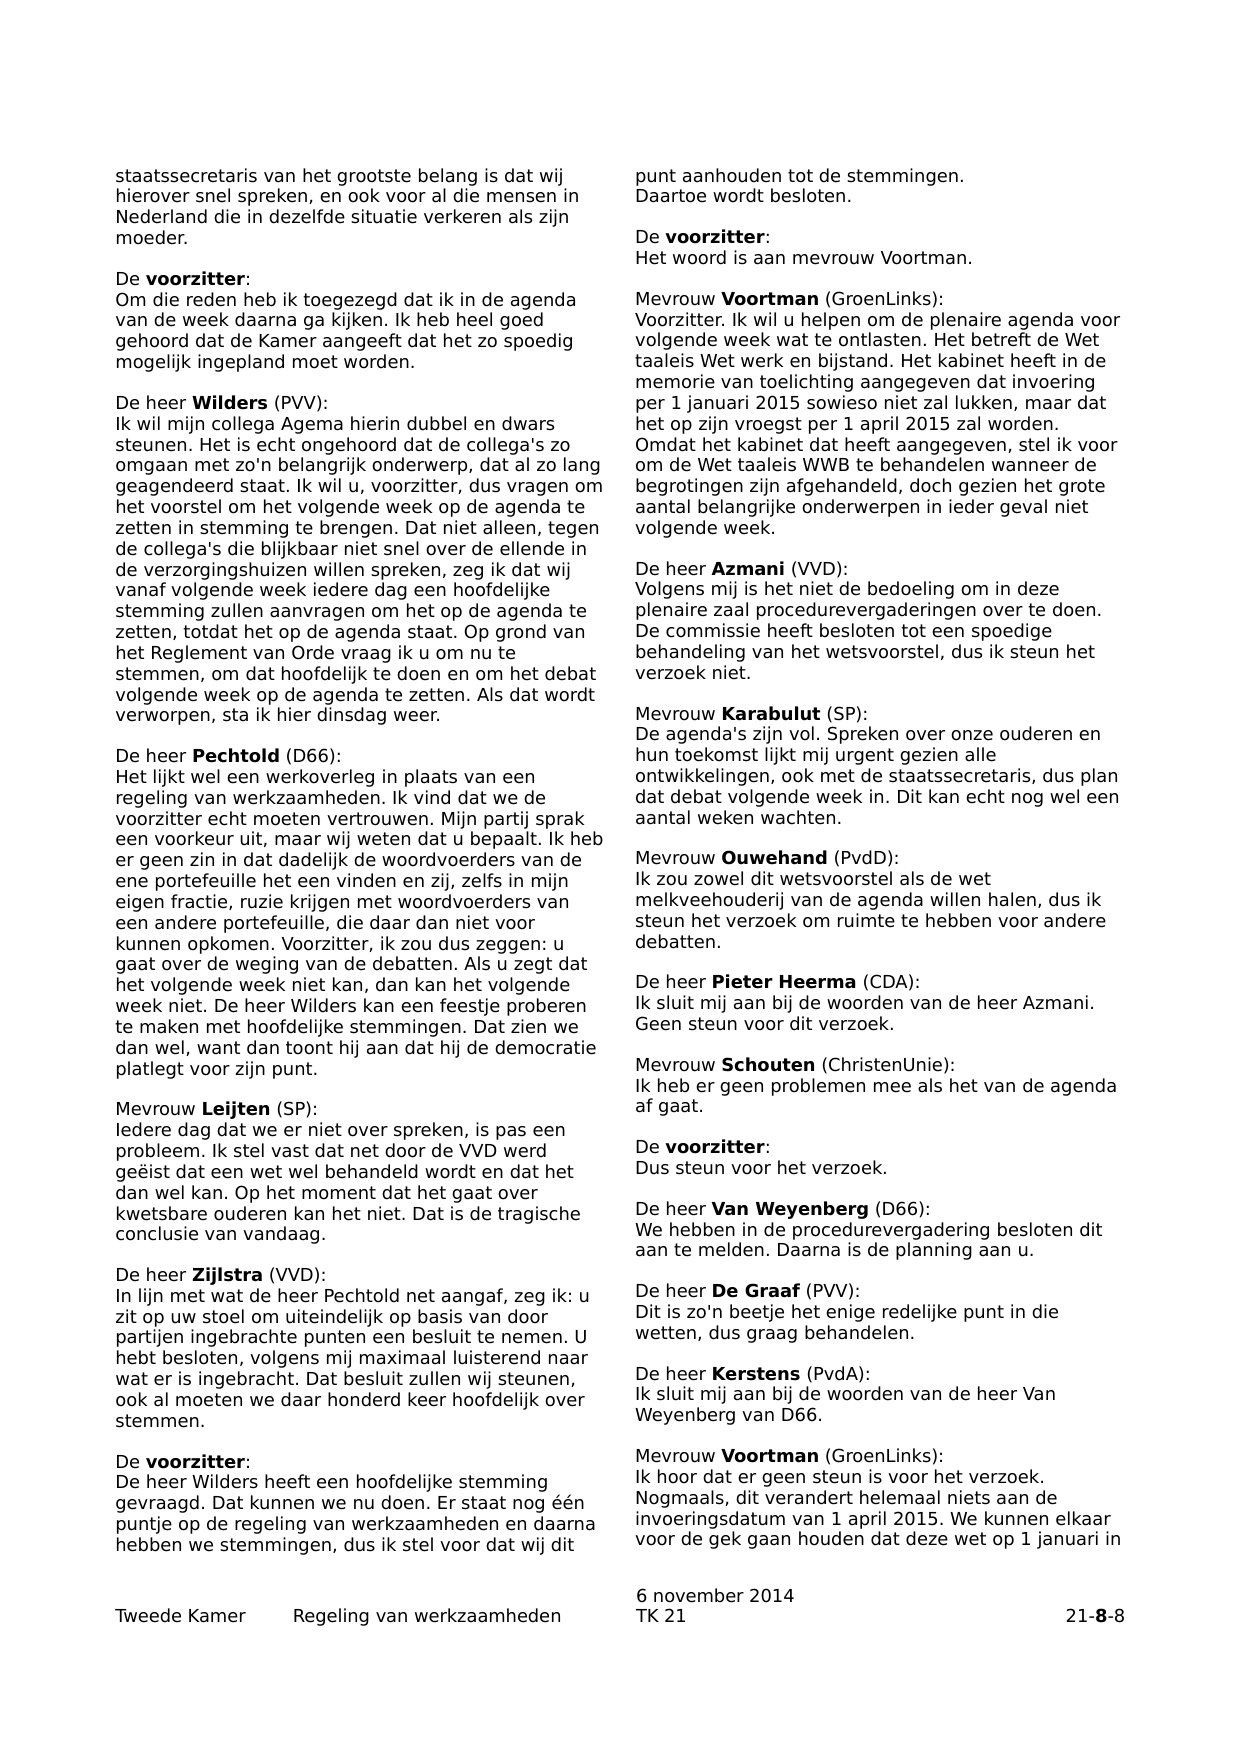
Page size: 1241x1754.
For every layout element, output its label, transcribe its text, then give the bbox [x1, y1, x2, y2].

text Ik heb er geen problemen mee als het van de agenda af gaat. [635, 1075, 1125, 1117]
text De heer De Graaf (PVV): [635, 1281, 1125, 1302]
text staatssecretaris van het grootste belang is dat wij hierover snel spreken, en ook voor al die mensen in Nederland die in dezelfde situatie verkeren als zijn moeder. [115, 165, 605, 249]
text De heer Pechtold (D66): [115, 746, 605, 767]
text Volgens mij is het niet de bedoeling om in deze plenaire zaal procedurevergaderingen over te doen. De commissie heeft besloten tot een spoedige behandeling van het wetsvoorstel, dus ik steun het verzoek niet. [635, 579, 1125, 683]
text De heer Pieter Heerma (CDA): [635, 972, 1125, 993]
text Het woord is aan mevrouw Voortman. [635, 248, 1125, 268]
text Om die reden heb ik toegezegd dat ik in de agenda van de week daarna ga kijken. Ik heb heel goed gehoord dat de Kamer aangeeft dat het zo spoedig mogelijk ingepland moet worden. [115, 289, 605, 373]
text Ik wil mijn collega Agema hierin dubbel en dwars steunen. Het is echt ongehoord dat de collega's zo omgaan met zo'n belangrijk onderwerp, dat al zo lang geagendeerd staat. Ik wil u, voorzitter, dus vragen om het voorstel om het volgende week op de agenda te zetten in stemming te brengen. Dat niet alleen, tegen de collega's die blijkbaar niet snel over de ellende in de verzorgingshuizen willen spreken, zeg ik dat wij vanaf volgende week iedere dag een hoofdelijke stemming zullen aanvragen om het op de agenda te zetten, totdat het op de agenda staat. Op grond van het Reglement van Orde vraag ik u om nu te stemmen, om dat hoofdelijk te doen en om het debat volgende week op de agenda te zetten. Als dat wordt verworpen, sta ik hier dinsdag weer. [115, 413, 605, 726]
text De voorzitter: [635, 1137, 1125, 1158]
text Mevrouw Voortman (GroenLinks): [635, 1446, 1125, 1467]
text De voorzitter: [635, 227, 1125, 248]
text Het lijkt wel een werkoverleg in plaats van een regeling van werkzaamheden. Ik vind dat we de voorzitter echt moeten vertrouwen. Mijn partij sprak een voorkeur uit, maar wij weten dat u bepaalt. Ik heb er geen zin in dat dadelijk de woordvoerders van de ene portefeuille het een vinden en zij, zelfs in mijn eigen fractie, ruzie krijgen met woordvoerders van een andere portefeuille, die daar dan niet voor kunnen opkomen. Voorzitter, ik zou dus zeggen: u gaat over de weging van de debatten. Als u zegt dat het volgende week niet kan, dan kan het volgende week niet. De heer Wilders kan een feestje proberen te maken met hoofdelijke stemmingen. Dat zien we dan wel, want dan toont hij aan dat hij de democratie platlegt voor zijn punt. [115, 767, 605, 1079]
text Mevrouw Karabulut (SP): [635, 703, 1125, 724]
text Dus steun voor het verzoek. [635, 1158, 1125, 1179]
text Ik zou zowel dit wetsvoorstel als de wet melkveehouderij van de agenda willen halen, dus ik steun het verzoek om ruimte te hebben voor andere debatten. [635, 869, 1125, 952]
text Mevrouw Leijten (SP): [115, 1099, 605, 1120]
text Ik sluit mij aan bij de woorden van de heer Azmani. Geen steun voor dit verzoek. [635, 993, 1125, 1035]
text De heer Van Weyenberg (D66): [635, 1199, 1125, 1219]
text De heer Zijlstra (VVD): [115, 1265, 605, 1286]
text De heer Azmani (VVD): [635, 558, 1125, 579]
text Mevrouw Schouten (ChristenUnie): [635, 1055, 1125, 1075]
text De voorzitter: [115, 1451, 605, 1472]
text De agenda's zijn vol. Spreken over onze ouderen en hun toekomst lijkt mij urgent gezien alle ontwikkelingen, ook met de staatssecretaris, dus plan dat debat volgende week in. Dit kan echt nog wel een aantal weken wachten. [635, 724, 1125, 828]
text De heer Wilders (PVV): [115, 393, 605, 413]
text punt aanhouden tot de stemmingen. [635, 165, 1125, 186]
text We hebben in de procedurevergadering besloten dit aan te melden. Daarna is de planning aan u. [635, 1219, 1125, 1261]
text De heer Wilders heeft een hoofdelijke stemming gevraagd. Dat kunnen we nu doen. Er staat nog één puntje op de regeling van werkzaamheden en daarna hebben we stemmingen, dus ik stel voor dat wij dit [115, 1472, 605, 1556]
text De heer Kerstens (PvdA): [635, 1363, 1125, 1384]
text Voorzitter. Ik wil u helpen om de plenaire agenda voor volgende week wat te ontlasten. Het betreft de Wet taaleis Wet werk en bijstand. Het kabinet heeft in de memorie van toelichting aangegeven dat invoering per 1 januari 2015 sowieso niet zal lukken, maar dat het op zijn vroegst per 1 april 2015 zal worden. Omdat het kabinet dat heeft aangegeven, stel ik voor om de Wet taaleis WWB te behandelen wanneer de begrotingen zijn afgehandeld, doch gezien het grote aantal belangrijke onderwerpen in ieder geval niet volgende week. [635, 309, 1125, 538]
text Mevrouw Ouwehand (PvdD): [635, 848, 1125, 869]
text Iedere dag dat we er niet over spreken, is pas een probleem. Ik stel vast dat net door de VVD werd geëist dat een wet wel behandeld wordt en dat het dan wel kan. Op het moment dat het gaat over kwetsbare ouderen kan het niet. Dat is de tragische conclusie van vandaag. [115, 1120, 605, 1245]
text Ik sluit mij aan bij de woorden van de heer Van Weyenberg van D66. [635, 1384, 1125, 1426]
text Dit is zo'n beetje het enige redelijke punt in die wetten, dus graag behandelen. [635, 1302, 1125, 1343]
text Daartoe wordt besloten. [635, 186, 1125, 207]
text Mevrouw Voortman (GroenLinks): [635, 288, 1125, 309]
text De voorzitter: [115, 269, 605, 289]
text In lijn met wat de heer Pechtold net aangaf, zeg ik: u zit op uw stoel om uiteindelijk op basis van door partijen ingebrachte punten een besluit te nemen. U hebt besloten, volgens mij maximaal luisterend naar wat er is ingebracht. Dat besluit zullen wij steunen, ook al moeten we daar honderd keer hoofdelijk over stemmen. [115, 1286, 605, 1431]
text Ik hoor dat er geen steun is voor het verzoek. Nogmaals, dit verandert helemaal niets aan de invoeringsdatum van 1 april 2015. We kunnen elkaar voor de gek gaan houden dat deze wet op 1 januari in [635, 1467, 1125, 1550]
